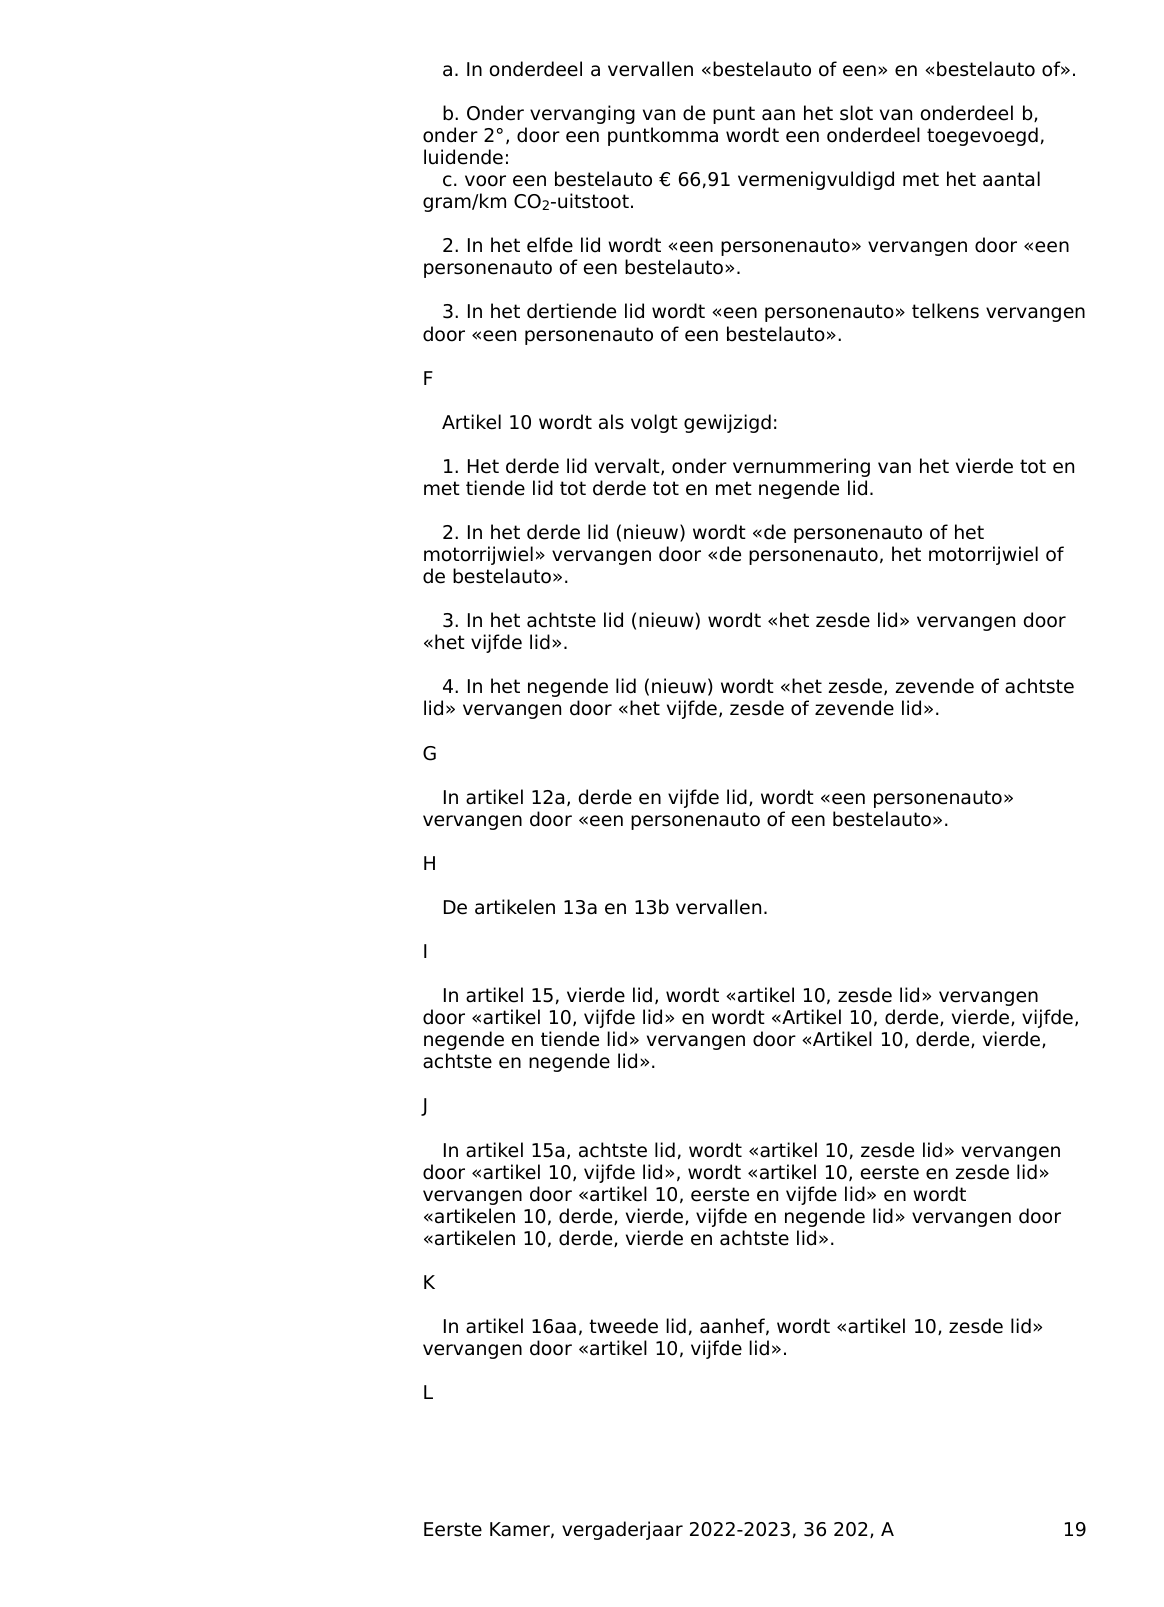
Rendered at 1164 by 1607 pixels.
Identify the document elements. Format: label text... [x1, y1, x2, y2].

text Artikel 10 wordt als volgt gewijzigd: [422, 412, 1087, 434]
text In artikel 12a, derde en vijfde lid, wordt «een personenauto» vervangen door «een personenauto of een bestelauto». [422, 787, 1087, 831]
text 3. In het dertiende lid wordt «een personenauto» telkens vervangen door «een personenauto of een bestelauto». [422, 301, 1087, 345]
text I [422, 941, 1087, 963]
text G [422, 742, 1087, 764]
text De artikelen 13a en 13b vervallen. [422, 897, 1087, 919]
text H [422, 853, 1087, 875]
text a. In onderdeel a vervallen «bestelauto of een» en «bestelauto of». [422, 59, 1087, 81]
text In artikel 15, vierde lid, wordt «artikel 10, zesde lid» vervangen door «artikel 10, vijfde lid» en wordt «Artikel 10, derde, vierde, vijfde, negende en tiende lid» vervangen door «Artikel 10, derde, vierde, achtste en negende lid». [422, 985, 1087, 1073]
text In artikel 16aa, tweede lid, aanhef, wordt «artikel 10, zesde lid» vervangen door «artikel 10, vijfde lid». [422, 1316, 1087, 1360]
text In artikel 15a, achtste lid, wordt «artikel 10, zesde lid» vervangen door «artikel 10, vijfde lid», wordt «artikel 10, eerste en zesde lid» vervangen door «artikel 10, eerste en vijfde lid» en wordt «artikelen 10, derde, vierde, vijfde en negende lid» vervangen door «artikelen 10, derde, vierde en achtste lid». [422, 1139, 1087, 1249]
text L [422, 1382, 1087, 1404]
text 2. In het elfde lid wordt «een personenauto» vervangen door «een personenauto of een bestelauto». [422, 235, 1087, 279]
text b. Onder vervanging van de punt aan het slot van onderdeel b, onder 2°, door een puntkomma wordt een onderdeel toegevoegd, luidende: [422, 103, 1087, 169]
text F [422, 368, 1087, 389]
text 3. In het achtste lid (nieuw) wordt «het zesde lid» vervangen door «het vijfde lid». [422, 610, 1087, 654]
text K [422, 1272, 1087, 1294]
text 4. In het negende lid (nieuw) wordt «het zesde, zevende of achtste lid» vervangen door «het vijfde, zesde of zevende lid». [422, 676, 1087, 720]
text 2. In het derde lid (nieuw) wordt «de personenauto of het motorrijwiel» vervangen door «de personenauto, het motorrijwiel of de bestelauto». [422, 522, 1087, 588]
text 1. Het derde lid vervalt, onder vernummering van het vierde tot en met tiende lid tot derde tot en met negende lid. [422, 456, 1087, 500]
text c. voor een bestelauto € 66,91 vermenigvuldigd met het aantal gram/km CO2-uitstoot. [422, 169, 1087, 213]
text J [422, 1095, 1087, 1117]
